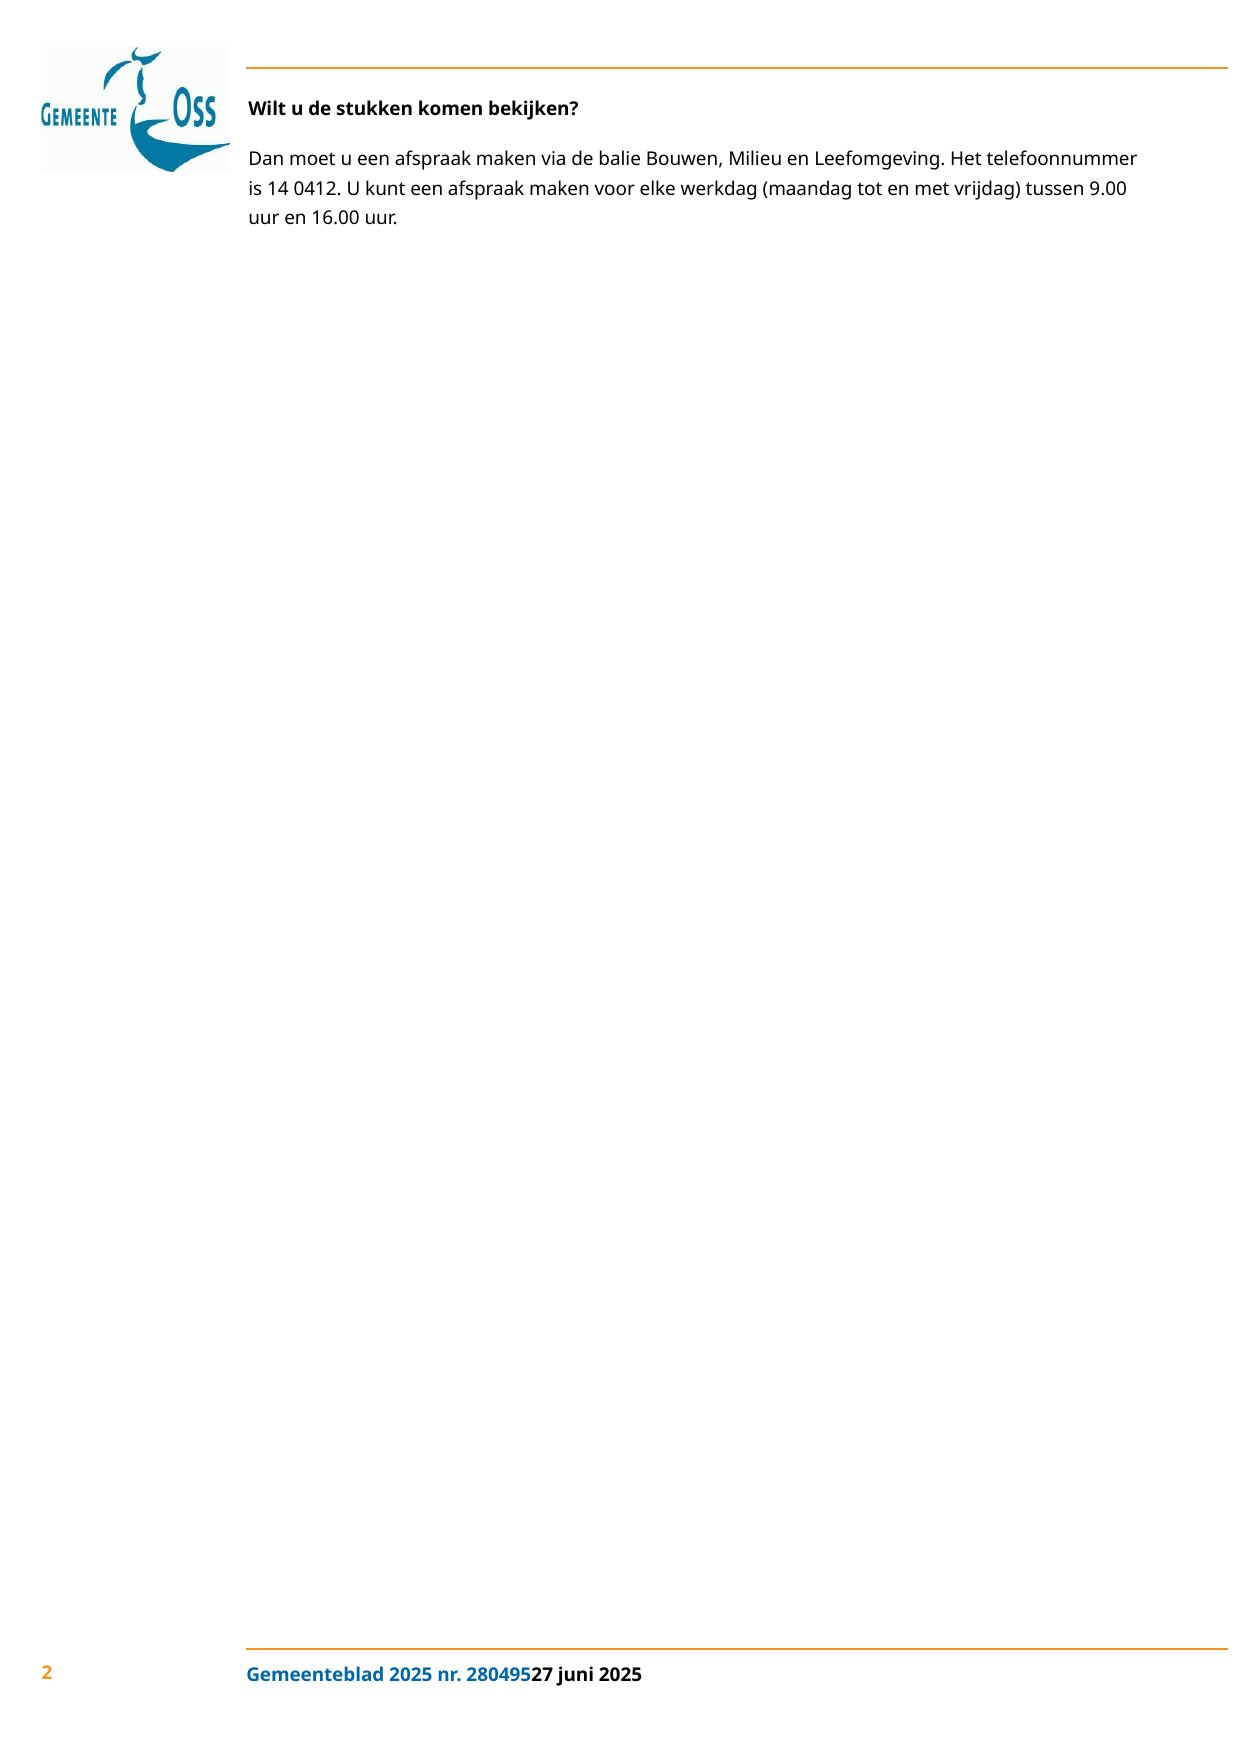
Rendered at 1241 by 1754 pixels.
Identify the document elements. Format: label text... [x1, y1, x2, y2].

text Wilt u de stukken komen bekijken? [248, 95, 1152, 121]
text Dan moet u een afspraak maken via de balie Bouwen, Milieu en Leefomgeving. Het telefoonnummer is 14 0412. U kunt een afspraak maken voor elke werkdag (maandag tot en met vrijdag) tussen 9.00 uur en 16.00 uur. [248, 145, 1152, 230]
picture [41, 47, 231, 172]
